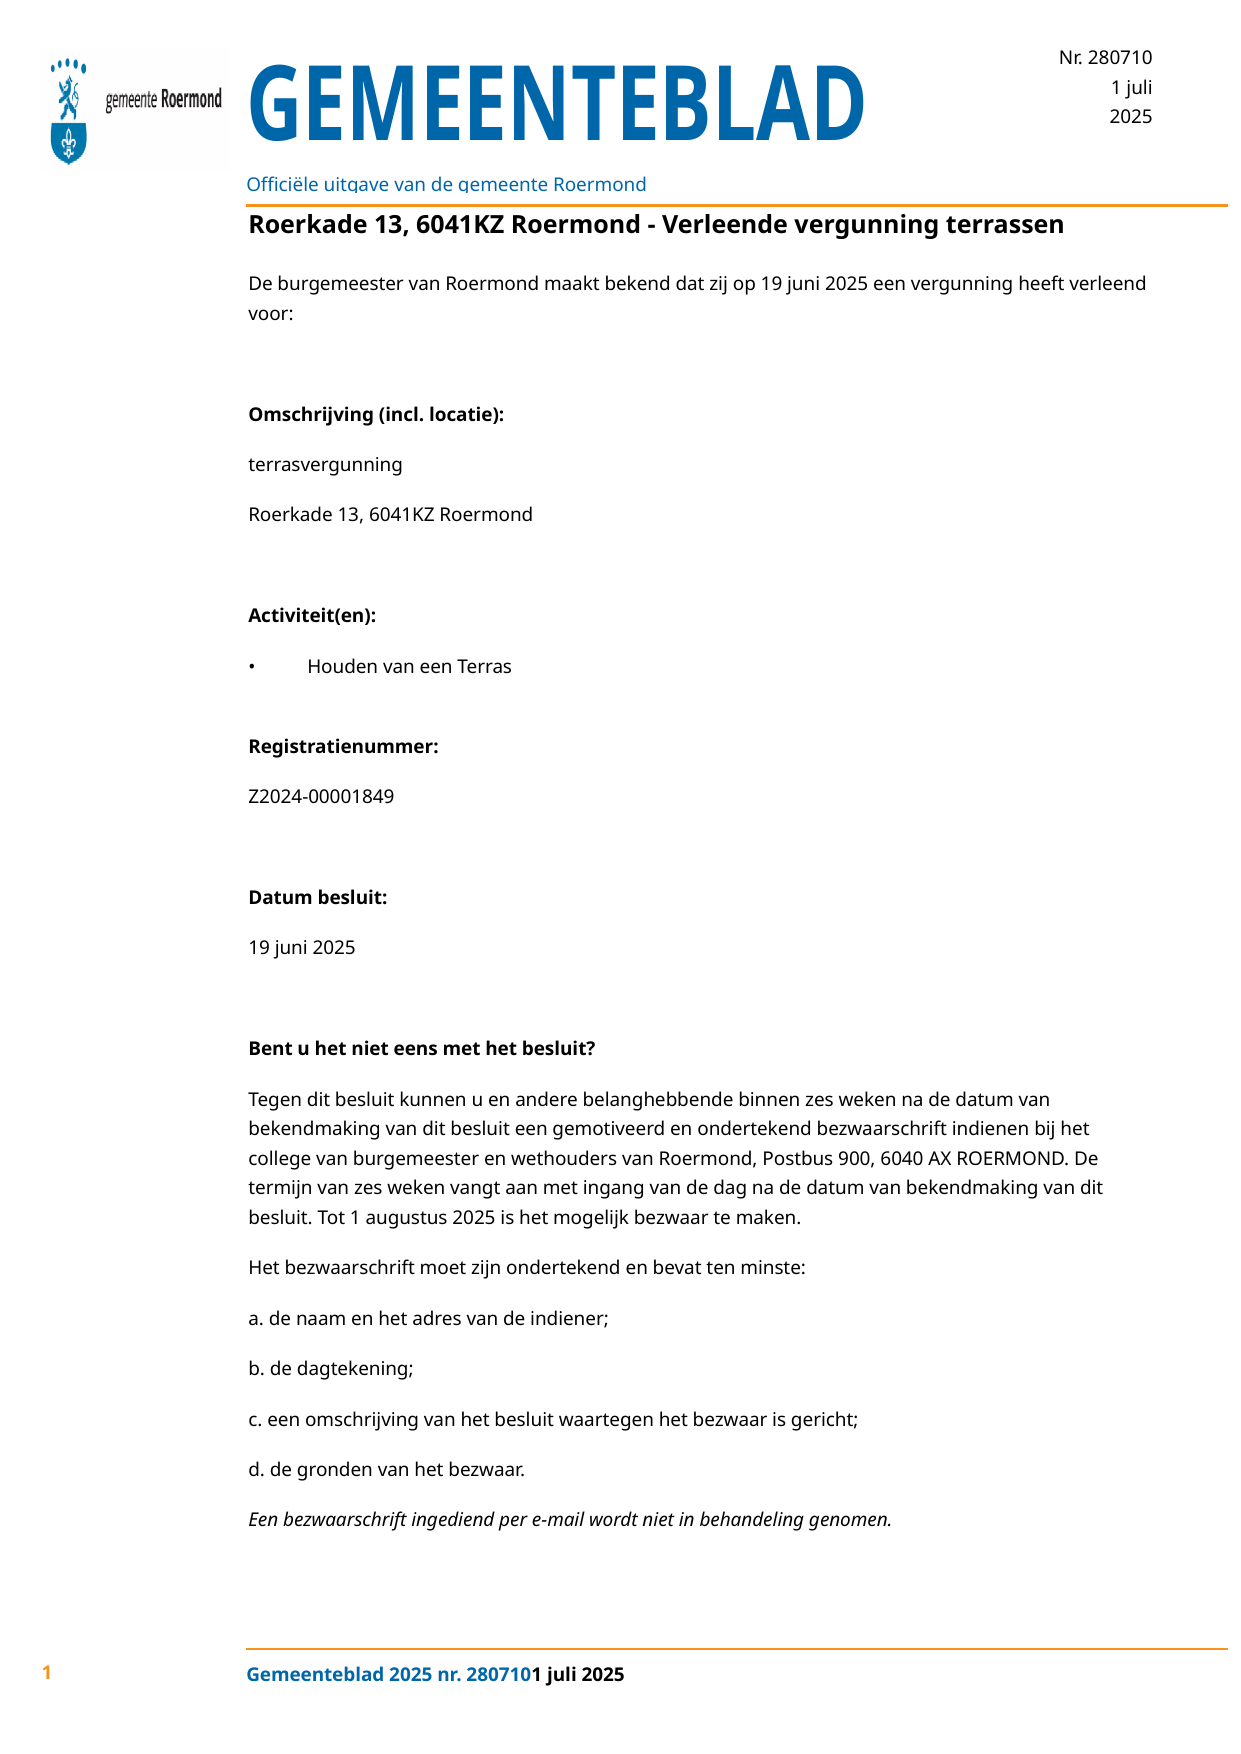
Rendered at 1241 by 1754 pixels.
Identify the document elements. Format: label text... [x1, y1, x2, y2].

text De burgemeester van Roermond maakt bekend dat zij op 19 juni 2025 een vergunning heeft verleend voor: [248, 270, 1152, 326]
text Z2024-00001849 [248, 783, 1152, 809]
text Omschrijving (incl. locatie): [248, 401, 1152, 426]
text c. een omschrijving van het besluit waartegen het bezwaar is gericht; [248, 1406, 1152, 1431]
picture [41, 47, 231, 172]
text Datum besluit: [248, 884, 1152, 910]
text d. de gronden van het bezwaar. [248, 1456, 1152, 1482]
text a. de naam en het adres van de indiener; [248, 1305, 1152, 1331]
text Een bezwaarschrift ingediend per e-mail wordt niet in behandeling genomen. [248, 1507, 1152, 1532]
text terrasvergunning [248, 451, 1152, 477]
text Roerkade 13, 6041KZ Roermond - Verleende vergunning terrassen [248, 207, 1152, 241]
text Activiteit(en): [248, 602, 1152, 628]
text b. de dagtekening; [248, 1355, 1152, 1381]
text Tegen dit besluit kunnen u en andere belanghebbende binnen zes weken na de datum van bekendmaking van dit besluit een gemotiveerd en ondertekend bezwaarschrift indienen bij het college van burgemeester en wethouders van Roermond, Postbus 900, 6040 AX ROERMOND. De termijn van zes weken vangt aan met ingang van de dag na de datum van bekendmaking van dit besluit. Tot 1 augustus 2025 is het mogelijk bezwaar te maken. [248, 1086, 1152, 1230]
text Bent u het niet eens met het besluit? [248, 1035, 1152, 1061]
text Roerkade 13, 6041KZ Roermond [248, 502, 1152, 527]
text Registratienummer: [248, 733, 1152, 758]
list Houden van een Terras [248, 653, 1152, 678]
text 19 juni 2025 [248, 934, 1152, 960]
text Het bezwaarschrift moet zijn ondertekend en bevat ten minste: [248, 1254, 1152, 1280]
